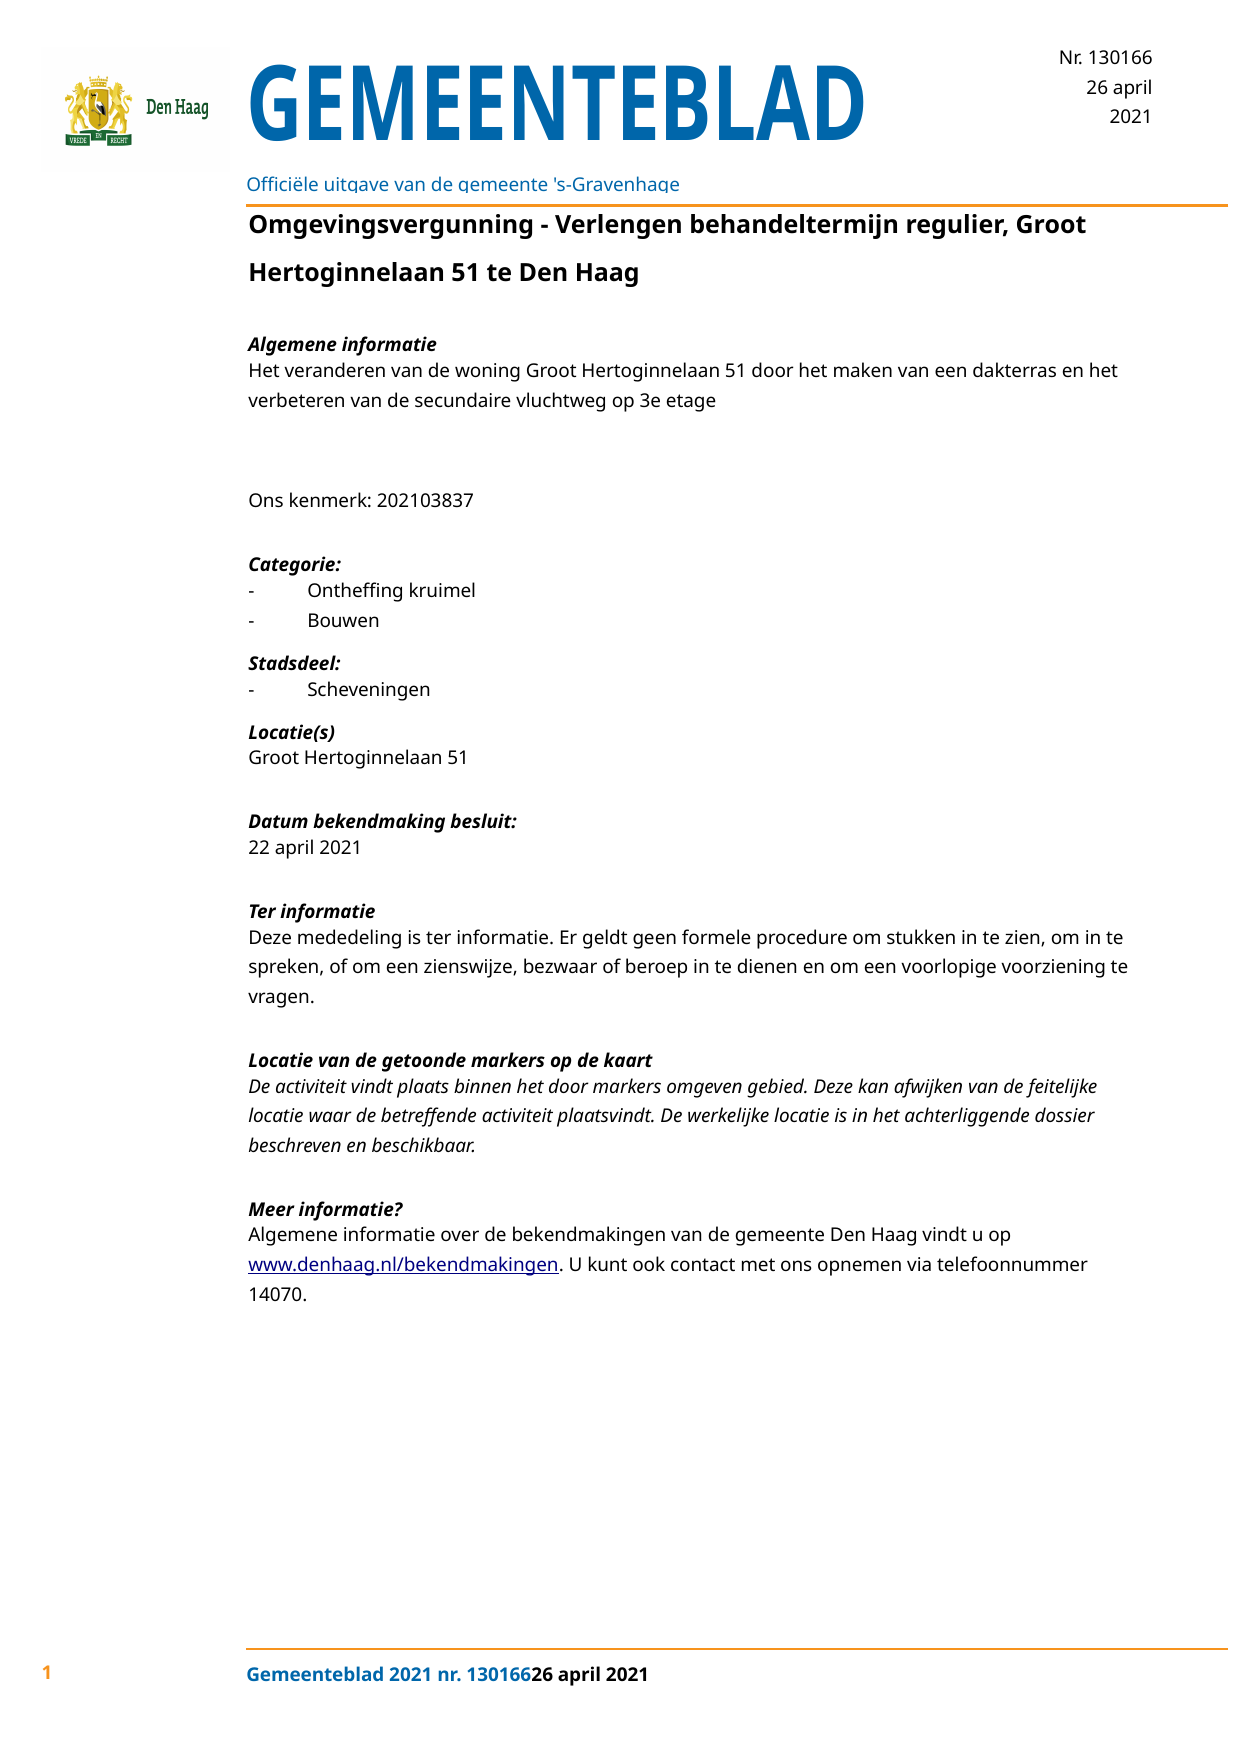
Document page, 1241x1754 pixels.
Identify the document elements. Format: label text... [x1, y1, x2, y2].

text Locatie(s) [248, 719, 1152, 744]
list Ontheffing kruimel [248, 577, 1152, 603]
text Datum bekendmaking besluit: [248, 808, 1152, 834]
list Scheveningen [248, 676, 1152, 701]
text Groot Hertoginnelaan 51 [248, 744, 1152, 770]
text Meer informatie? [248, 1196, 1152, 1222]
list Bouwen [248, 607, 1152, 633]
text Het veranderen van de woning Groot Hertoginnelaan 51 door het maken van een dakterras en het verbeteren van de secundaire vluchtweg op 3e etage [248, 357, 1152, 412]
text Ons kenmerk: 202103837 [248, 488, 1152, 513]
text Locatie van de getoonde markers op de kaart [248, 1047, 1152, 1073]
text Ter informatie [248, 898, 1152, 924]
text Algemene informatie [248, 331, 1152, 357]
text 22 april 2021 [248, 834, 1152, 860]
text Algemene informatie over de bekendmakingen van de gemeente Den Haag vindt u op www.denhaag.nl/bekendmakingen. U kunt ook contact met ons opnemen via telefoonnummer 14070. [248, 1222, 1152, 1307]
text Deze mededeling is ter informatie. Er geldt geen formele procedure om stukken in te zien, om in te spreken, of om een zienswijze, bezwaar of beroep in te dienen en om een voorlopige voorziening te vragen. [248, 924, 1152, 1009]
text Categorie: [248, 552, 1152, 577]
text Omgevingsvergunning - Verlengen behandeltermijn regulier, Groot Hertoginnelaan 51 te Den Haag [248, 207, 1152, 288]
picture [41, 47, 231, 172]
text De activiteit vindt plaats binnen het door markers omgeven gebied. Deze kan afwijken van de feitelijke locatie waar de betreffende activiteit plaatsvindt. De werkelijke locatie is in het achterliggende dossier beschreven en beschikbaar. [248, 1073, 1152, 1158]
text Stadsdeel: [248, 650, 1152, 676]
